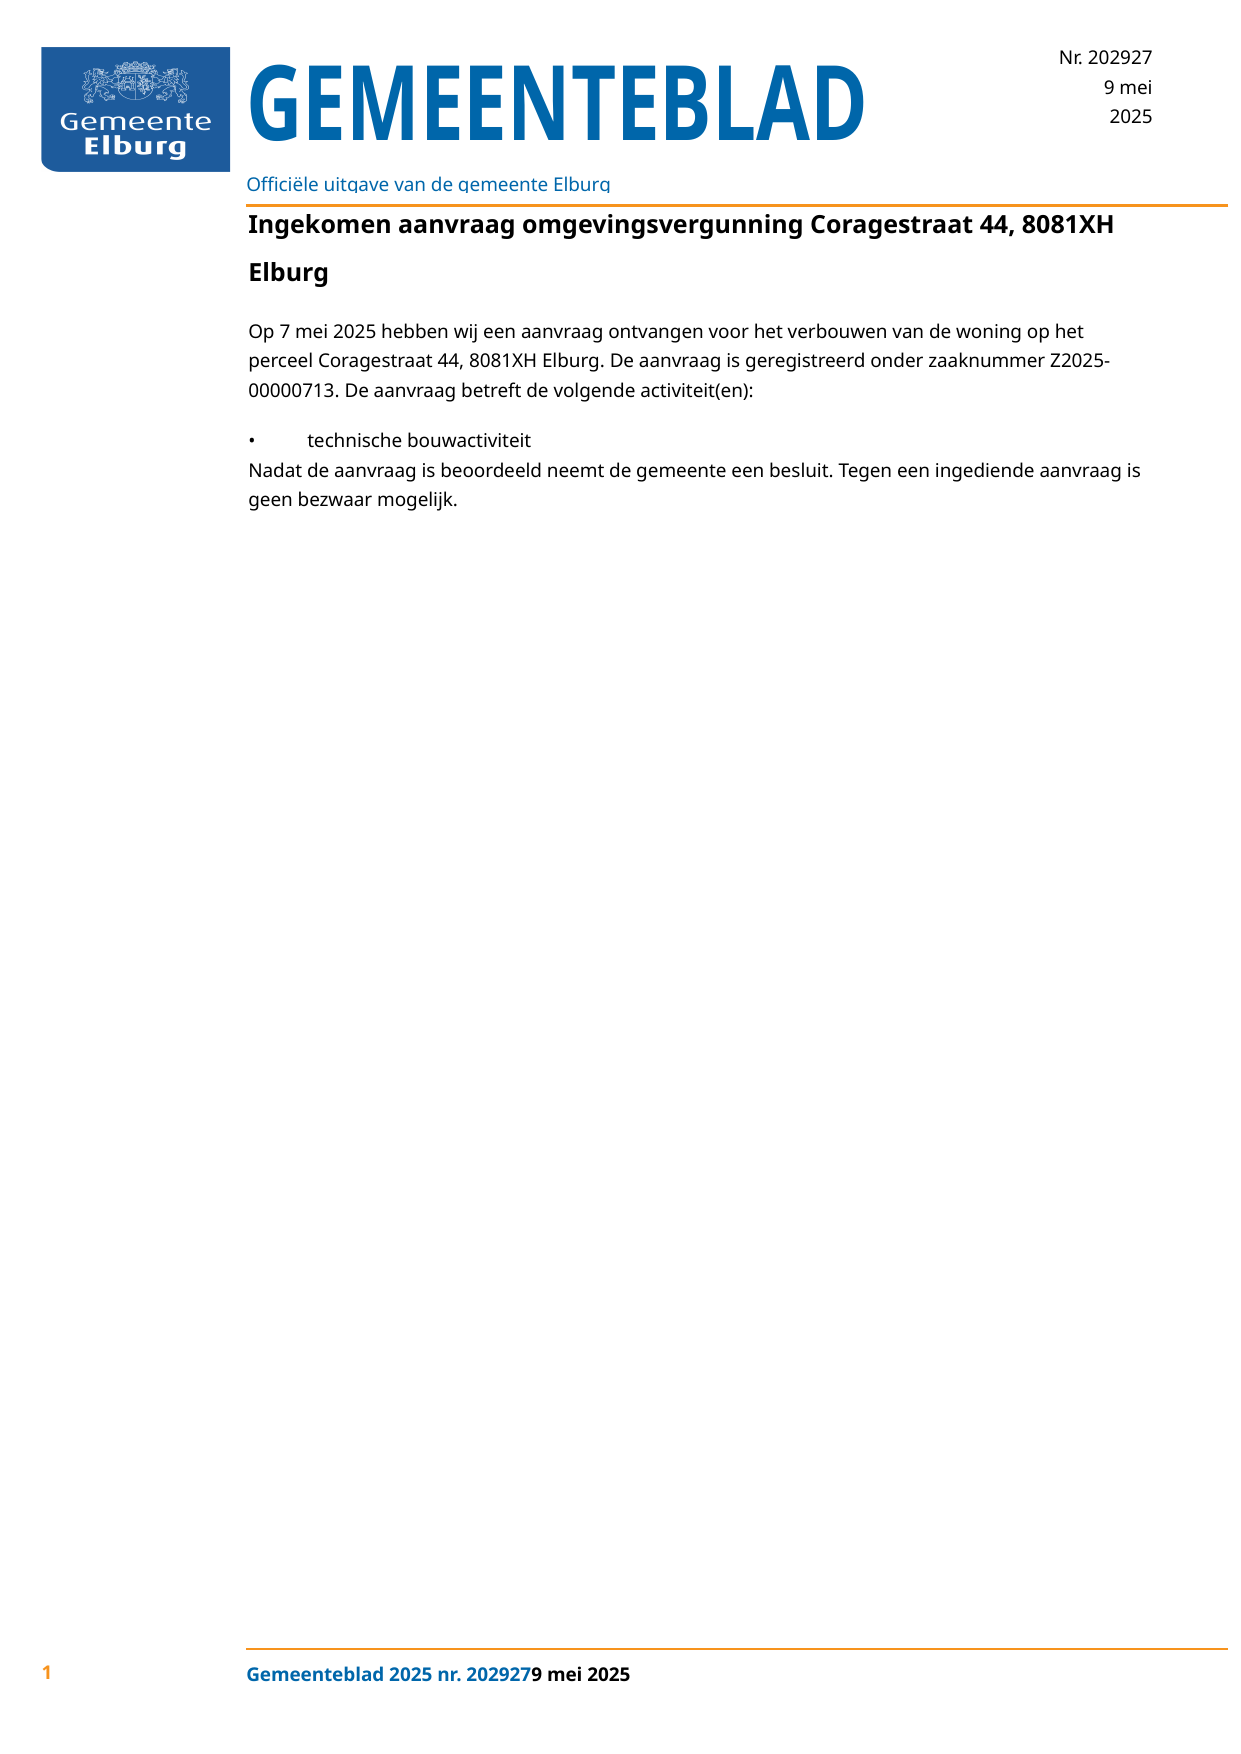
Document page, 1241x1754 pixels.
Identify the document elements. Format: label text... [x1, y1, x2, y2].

picture [41, 47, 231, 172]
text Nadat de aanvraag is beoordeeld neemt de gemeente een besluit. Tegen een ingediende aanvraag is geen bezwaar mogelijk. [248, 457, 1152, 512]
text Ingekomen aanvraag omgevingsvergunning Coragestraat 44, 8081XH Elburg [248, 207, 1152, 288]
text Op 7 mei 2025 hebben wij een aanvraag ontvangen voor het verbouwen van de woning op het perceel Coragestraat 44, 8081XH Elburg. De aanvraag is geregistreerd onder zaaknummer Z2025-00000713. De aanvraag betreft de volgende activiteit(en): [248, 318, 1152, 403]
list technische bouwactiviteit [248, 427, 1152, 453]
